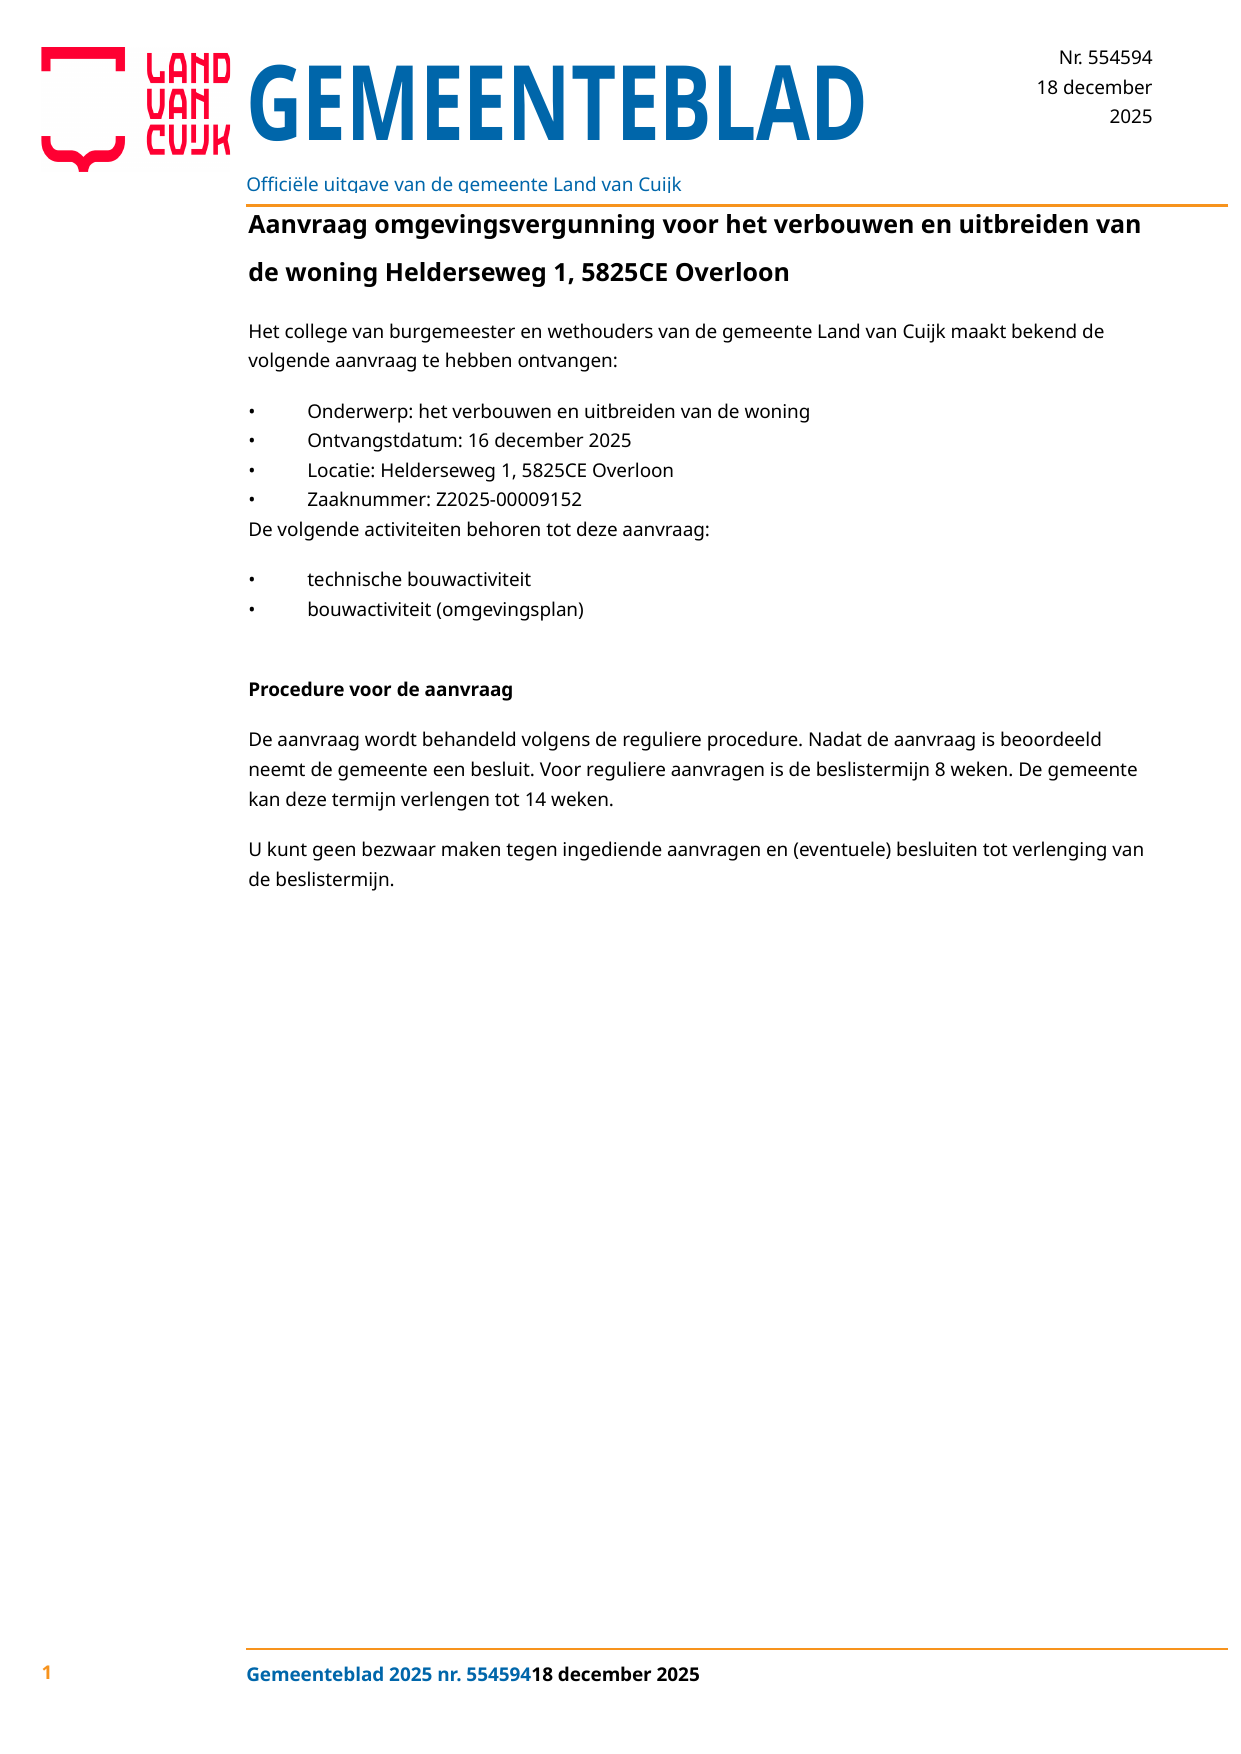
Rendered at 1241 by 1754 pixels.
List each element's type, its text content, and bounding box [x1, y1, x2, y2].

text De volgende activiteiten behoren tot deze aanvraag: [248, 516, 1152, 542]
list technische bouwactiviteit [248, 567, 1152, 592]
list Locatie: Helderseweg 1, 5825CE Overloon [248, 457, 1152, 483]
list Ontvangstdatum: 16 december 2025 [248, 427, 1152, 453]
text Het college van burgemeester en wethouders van de gemeente Land van Cuijk maakt bekend de volgende aanvraag te hebben ontvangen: [248, 318, 1152, 373]
list Zaaknummer: Z2025-00009152 [248, 487, 1152, 512]
text De aanvraag wordt behandeld volgens de reguliere procedure. Nadat de aanvraag is beoordeeld neemt de gemeente een besluit. Voor reguliere aanvragen is de beslistermijn 8 weken. De gemeente kan deze termijn verlengen tot 14 weken. [248, 727, 1152, 812]
picture [41, 47, 231, 172]
text Aanvraag omgevingsvergunning voor het verbouwen en uitbreiden van de woning Helderseweg 1, 5825CE Overloon [248, 207, 1152, 288]
text U kunt geen bezwaar maken tegen ingediende aanvragen en (eventuele) besluiten tot verlenging van de beslistermijn. [248, 836, 1152, 892]
list bouwactiviteit (omgevingsplan) [248, 596, 1152, 622]
list Onderwerp: het verbouwen en uitbreiden van de woning [248, 398, 1152, 424]
text Procedure voor de aanvraag [248, 676, 1152, 702]
